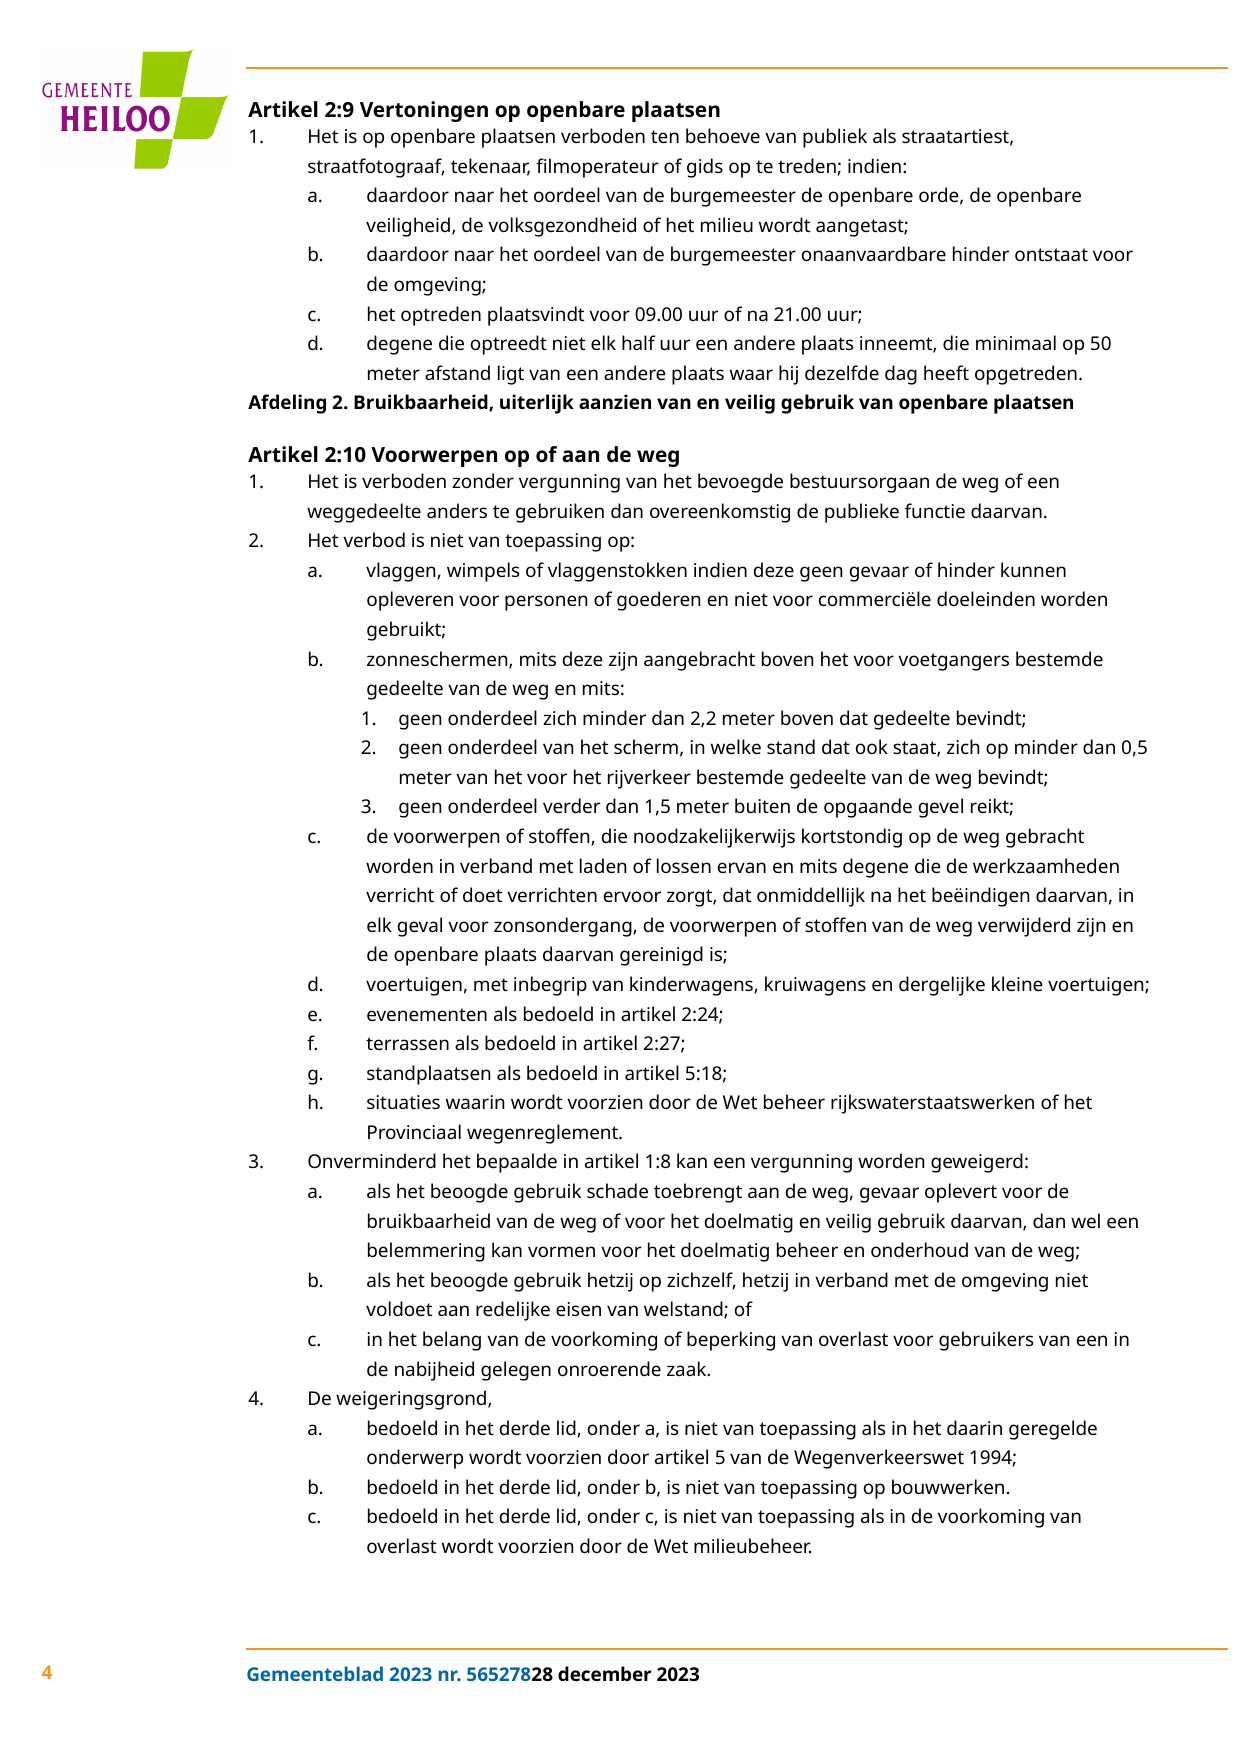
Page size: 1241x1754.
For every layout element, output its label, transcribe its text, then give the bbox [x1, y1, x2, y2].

list geen onderdeel van het scherm, in welke stand dat ook staat, zich op minder dan 0,5 meter van het voor het rijverkeer bestemde gedeelte van de weg bevindt; [361, 734, 1152, 790]
list terrassen als bedoeld in artikel 2:27; [307, 1030, 1152, 1056]
list zonneschermen, mits deze zijn aangebracht boven het voor voetgangers bestemde gedeelte van de weg en mits: [307, 646, 1152, 701]
list voertuigen, met inbegrip van kinderwagens, kruiwagens en dergelijke kleine voertuigen; [307, 971, 1152, 997]
list bedoeld in het derde lid, onder a, is niet van toepassing als in het daarin geregelde onderwerp wordt voorzien door artikel 5 van de Wegenverkeerswet 1994; [307, 1415, 1152, 1470]
text Afdeling 2. Bruikbaarheid, uiterlijk aanzien van en veilig gebruik van openbare plaatsen [248, 389, 1152, 415]
text Artikel 2:9 Vertoningen op openbare plaatsen [248, 95, 1152, 123]
text Artikel 2:10 Voorwerpen op of aan de weg [248, 440, 1152, 468]
list geen onderdeel verder dan 1,5 meter buiten de opgaande gevel reikt; [361, 794, 1152, 819]
list daardoor naar het oordeel van de burgemeester de openbare orde, de openbare veiligheid, de volksgezondheid of het milieu wordt aangetast; [307, 182, 1152, 238]
list het optreden plaatsvindt voor 09.00 uur of na 21.00 uur; [307, 301, 1152, 326]
list situaties waarin wordt voorzien door de Wet beheer rijkswaterstaatswerken of het Provinciaal wegenreglement. [307, 1089, 1152, 1145]
list bedoeld in het derde lid, onder b, is niet van toepassing op bouwwerken. [307, 1474, 1152, 1500]
list als het beoogde gebruik schade toebrengt aan de weg, gevaar oplevert voor de bruikbaarheid van de weg of voor het doelmatig en veilig gebruik daarvan, dan wel een belemmering kan vormen voor het doelmatig beheer en onderhoud van de weg; [307, 1178, 1152, 1263]
list vlaggen, wimpels of vlaggenstokken indien deze geen gevaar of hinder kunnen opleveren voor personen of goederen en niet voor commerciële doeleinden worden gebruikt; [307, 557, 1152, 642]
list degene die optreedt niet elk half uur een andere plaats inneemt, die minimaal op 50 meter afstand ligt van een andere plaats waar hij dezelfde dag heeft opgetreden. [307, 330, 1152, 386]
list als het beoogde gebruik hetzij op zichzelf, hetzij in verband met de omgeving niet voldoet aan redelijke eisen van welstand; of [307, 1267, 1152, 1322]
list de voorwerpen of stoffen, die noodzakelijkerwijs kortstondig op de weg gebracht worden in verband met laden of lossen ervan en mits degene die de werkzaamheden verricht of doet verrichten ervoor zorgt, dat onmiddellijk na het beëindigen daarvan, in elk geval voor zonsondergang, de voorwerpen of stoffen van de weg verwijderd zijn en de openbare plaats daarvan gereinigd is; [307, 823, 1152, 967]
list Het is verboden zonder vergunning van het bevoegde bestuursorgaan de weg of een weggedeelte anders te gebruiken dan overeenkomstig de publieke functie daarvan. [248, 468, 1152, 524]
list De weigeringsgrond, [248, 1385, 1152, 1411]
list standplaatsen als bedoeld in artikel 5:18; [307, 1060, 1152, 1086]
list daardoor naar het oordeel van de burgemeester onaanvaardbare hinder ontstaat voor de omgeving; [307, 242, 1152, 297]
list in het belang van de voorkoming of beperking van overlast voor gebruikers van een in de nabijheid gelegen onroerende zaak. [307, 1326, 1152, 1382]
list bedoeld in het derde lid, onder c, is niet van toepassing als in de voorkoming van overlast wordt voorzien door de Wet milieubeheer. [307, 1504, 1152, 1559]
list Het is op openbare plaatsen verboden ten behoeve van publiek als straatartiest, straatfotograaf, tekenaar, filmoperateur of gids op te treden; indien: [248, 123, 1152, 178]
list Onverminderd het bepaalde in artikel 1:8 kan een vergunning worden geweigerd: [248, 1149, 1152, 1174]
list Het verbod is niet van toepassing op: [248, 527, 1152, 553]
list evenementen als bedoeld in artikel 2:24; [307, 1001, 1152, 1027]
list geen onderdeel zich minder dan 2,2 meter boven dat gedeelte bevindt; [361, 705, 1152, 731]
picture [41, 47, 231, 172]
